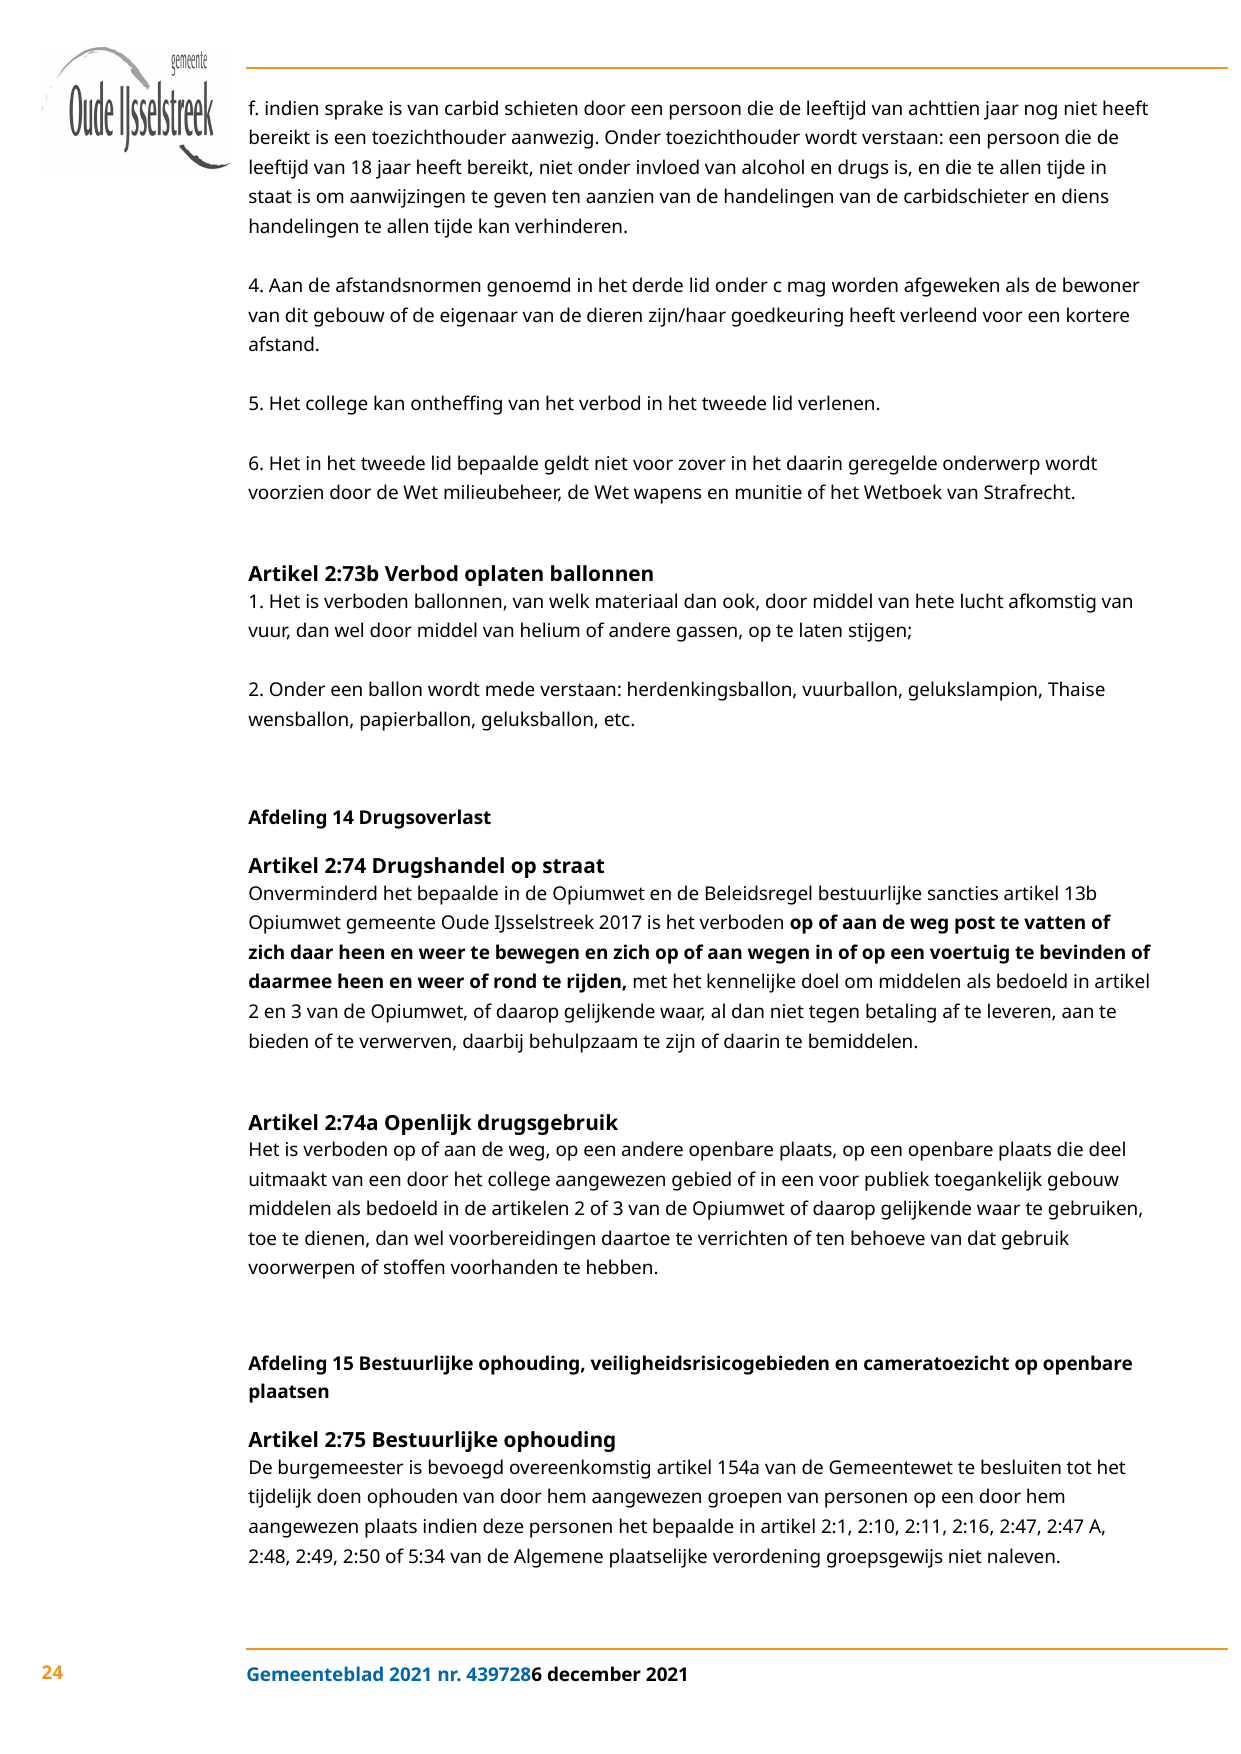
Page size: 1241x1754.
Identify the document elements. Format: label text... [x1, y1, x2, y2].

text Afdeling 15 Bestuurlijke ophouding, veiligheidsrisicogebieden en cameratoezicht op openbare plaatsen [248, 1351, 1152, 1405]
text Het is verboden op of aan de weg, op een andere openbare plaats, op een openbare plaats die deel uitmaakt van een door het college aangewezen gebied of in een voor publiek toegankelijk gebouw middelen als bedoeld in de artikelen 2 of 3 van de Opiumwet of daarop gelijkende waar te gebruiken, toe te dienen, dan wel voorbereidingen daartoe te verrichten of ten behoeve van dat gebruik voorwerpen of stoffen voorhanden te hebben. [248, 1136, 1152, 1280]
text 4. Aan de afstandsnormen genoemd in het derde lid onder c mag worden afgeweken als de bewoner van dit gebouw of de eigenaar van de dieren zijn/haar goedkeuring heeft verleend voor een kortere afstand. [248, 272, 1152, 357]
text Artikel 2:74a Openlijk drugsgebruik [248, 1108, 1152, 1136]
text 1. Het is verboden ballonnen, van welk materiaal dan ook, door middel van hete lucht afkomstig van vuur, dan wel door middel van helium of andere gassen, op te laten stijgen; [248, 588, 1152, 643]
text 5. Het college kan ontheffing van het verbod in het tweede lid verlenen. [248, 391, 1152, 416]
text f. indien sprake is van carbid schieten door een persoon die de leeftijd van achttien jaar nog niet heeft bereikt is een toezichthouder aanwezig. Onder toezichthouder wordt verstaan: een persoon die de leeftijd van 18 jaar heeft bereikt, niet onder invloed van alcohol en drugs is, en die te allen tijde in staat is om aanwijzingen te geven ten aanzien van de handelingen van de carbidschieter en diens handelingen te allen tijde kan verhinderen. [248, 95, 1152, 239]
text Artikel 2:75 Bestuurlijke ophouding [248, 1426, 1152, 1454]
text Afdeling 14 Drugsoverlast [248, 802, 1152, 831]
text De burgemeester is bevoegd overeenkomstig artikel 154a van de Gemeentewet te besluiten tot het tijdelijk doen ophouden van door hem aangewezen groepen van personen op een door hem aangewezen plaats indien deze personen het bepaalde in artikel 2:1, 2:10, 2:11, 2:16, 2:47, 2:47 A, 2:48, 2:49, 2:50 of 5:34 van de Algemene plaatselijke verordening groepsgewijs niet naleven. [248, 1454, 1152, 1568]
text 6. Het in het tweede lid bepaalde geldt niet voor zover in het daarin geregelde onderwerp wordt voorzien door de Wet milieubeheer, de Wet wapens en munitie of het Wetboek van Strafrecht. [248, 450, 1152, 505]
picture [41, 47, 231, 172]
text Artikel 2:74 Drugshandel op straat [248, 851, 1152, 880]
text 2. Onder een ballon wordt mede verstaan: herdenkingsballon, vuurballon, gelukslampion, Thaise wensballon, papierballon, geluksballon, etc. [248, 677, 1152, 732]
text Artikel 2:73b Verbod oplaten ballonnen [248, 559, 1152, 588]
text Onverminderd het bepaalde in de Opiumwet en de Beleidsregel bestuurlijke sancties artikel 13b Opiumwet gemeente Oude IJsselstreek 2017 is het verboden op of aan de weg post te vatten of zich daar heen en weer te bewegen en zich op of aan wegen in of op een voertuig te bevinden of daarmee heen en weer of rond te rijden, met het kennelijke doel om middelen als bedoeld in artikel 2 en 3 van de Opiumwet, of daarop gelijkende waar, al dan niet tegen betaling af te leveren, aan te bieden of te verwerven, daarbij behulpzaam te zijn of daarin te bemiddelen. [248, 880, 1152, 1053]
